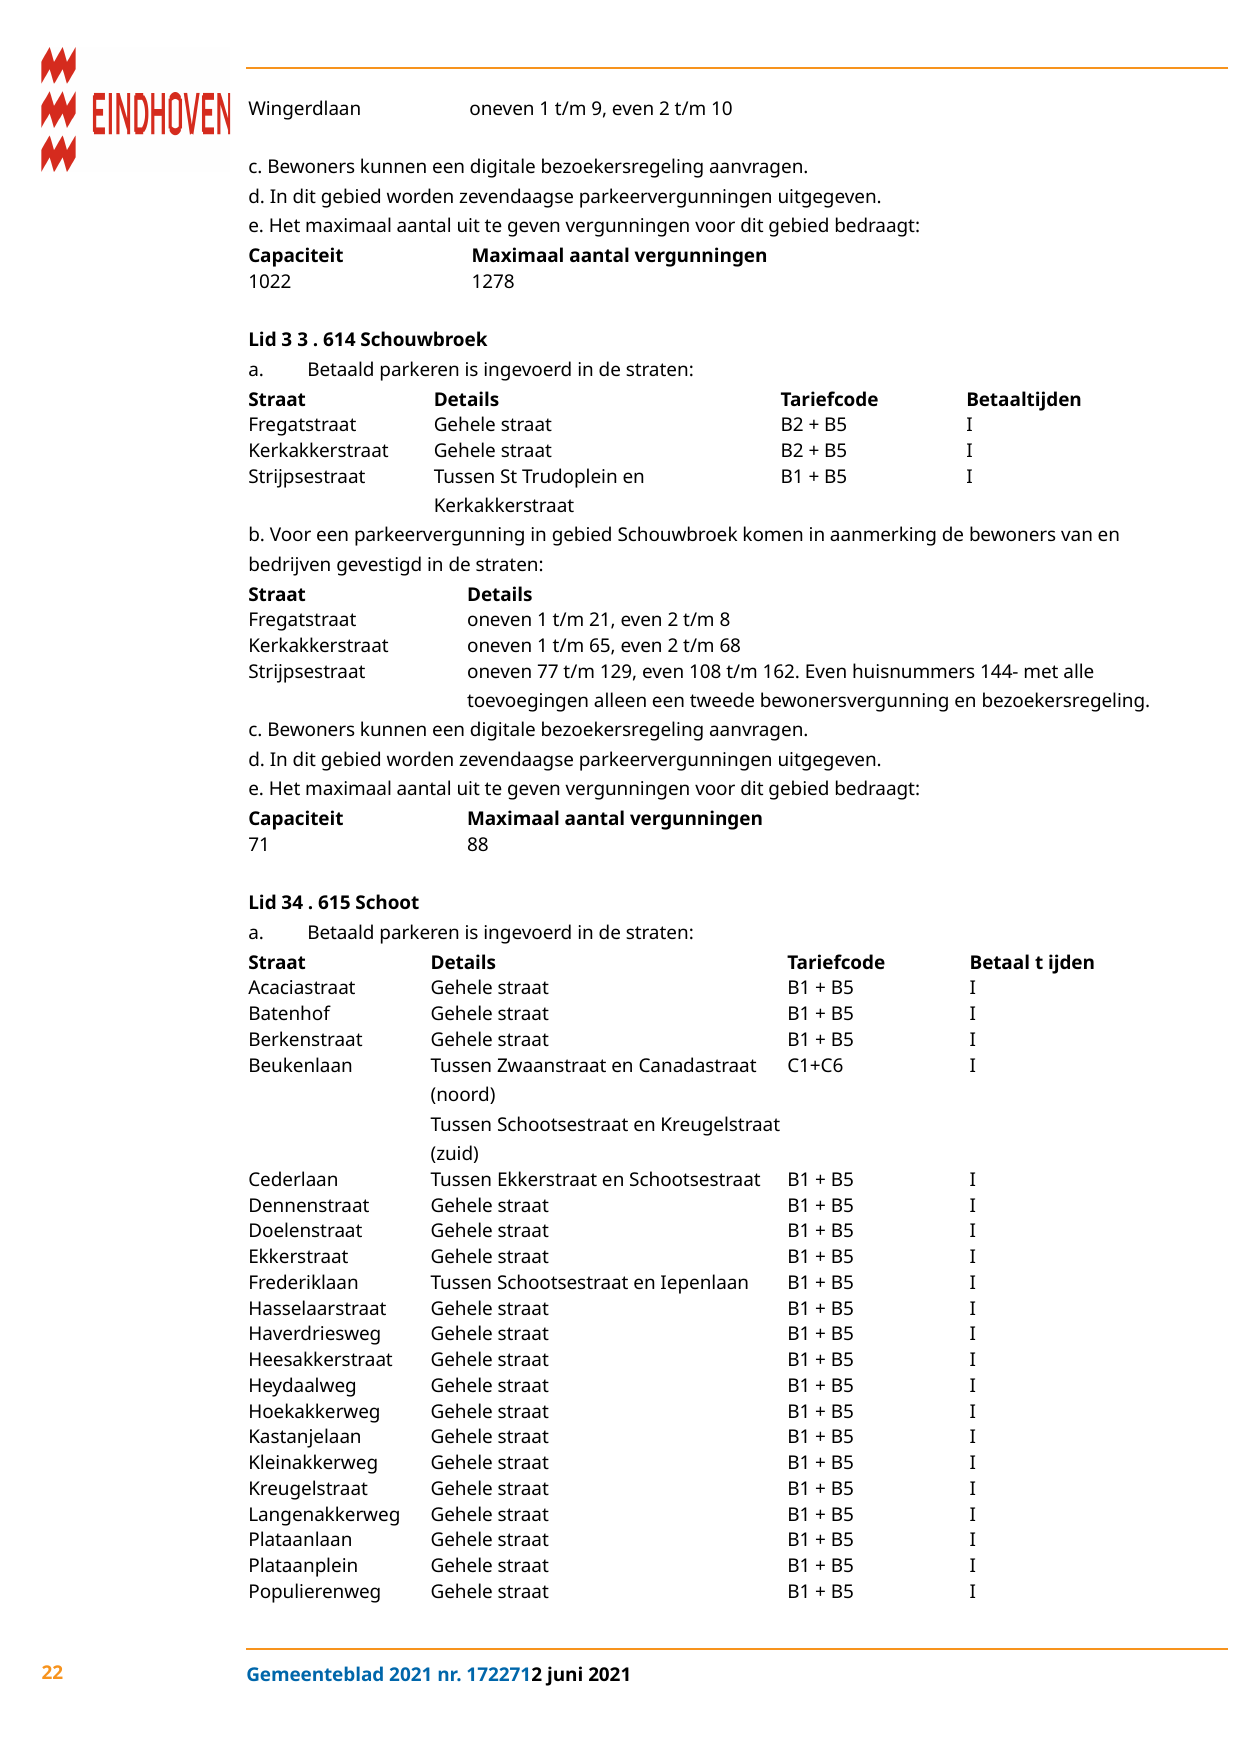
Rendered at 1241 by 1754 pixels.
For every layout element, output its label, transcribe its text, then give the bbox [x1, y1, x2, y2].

table_cell Ekkerstraat [248, 1244, 430, 1269]
table_cell Kastanjelaan [248, 1424, 430, 1449]
table_cell I [969, 1269, 1152, 1295]
table_cell Frederiklaan [248, 1269, 430, 1295]
table_cell Gehele straat [434, 411, 780, 437]
table_cell B1 + B5 [787, 1244, 969, 1269]
table_cell I [969, 1218, 1152, 1243]
table_cell Gehele straat [430, 1000, 787, 1026]
text Lid 34 . 615 Schoot [248, 889, 1152, 915]
table_cell I [969, 1449, 1152, 1475]
table_cell Doelenstraat [248, 1218, 430, 1243]
table_cell B1 + B5 [787, 1526, 969, 1552]
table_header Capaciteit [248, 242, 471, 268]
table_cell I [969, 1475, 1152, 1501]
table_cell I [969, 1000, 1152, 1026]
table_cell Tussen Ekkerstraat en Schootsestraat [430, 1166, 787, 1192]
table_cell oneven 1 t/m 9, even 2 t/m 10 [469, 95, 1152, 121]
text c. Bewoners kunnen een digitale bezoekersregeling aanvragen. [248, 153, 1152, 179]
table_cell Tussen Schootsestraat en Iepenlaan [430, 1269, 787, 1295]
table_cell I [969, 1372, 1152, 1398]
table_cell Fregatstraat [248, 411, 433, 437]
table_cell Strijpsestraat [248, 463, 433, 518]
table_cell Hasselaarstraat [248, 1295, 430, 1321]
table_header Details [467, 581, 1152, 606]
table_cell Acaciastraat [248, 975, 430, 1000]
table_cell 1278 [471, 268, 1152, 294]
table_cell Tussen St Trudoplein en Kerkakkerstraat [434, 463, 780, 518]
table_cell Kreugelstraat [248, 1475, 430, 1501]
table_cell Wingerdlaan [248, 95, 469, 121]
table_cell Gehele straat [430, 1244, 787, 1269]
table_cell B1 + B5 [787, 1578, 969, 1604]
table_cell Gehele straat [430, 1321, 787, 1346]
table_cell Gehele straat [430, 1526, 787, 1552]
table_cell Tussen Zwaanstraat en Canadastraat (noord) Tussen Schootsestraat en Kreugelstraat (zuid) [430, 1052, 787, 1166]
table_cell I [966, 463, 1152, 518]
table_header Capaciteit [248, 805, 467, 831]
table_cell Gehele straat [430, 1398, 787, 1423]
table_cell I [969, 1501, 1152, 1526]
table_cell I [969, 1526, 1152, 1552]
table_cell 71 [248, 831, 467, 857]
table_cell Kleinakkerweg [248, 1449, 430, 1475]
table_cell I [969, 1295, 1152, 1321]
table_cell Gehele straat [430, 1346, 787, 1372]
table_cell B1 + B5 [787, 975, 969, 1000]
table_header Details [430, 949, 787, 974]
table_header Betaal t ijden [969, 949, 1152, 974]
table_cell B1 + B5 [787, 1372, 969, 1398]
table_cell I [966, 411, 1152, 437]
table_cell Cederlaan [248, 1166, 430, 1192]
table_cell B1 + B5 [780, 463, 966, 518]
table_cell Gehele straat [430, 1026, 787, 1052]
text c. Bewoners kunnen een digitale bezoekersregeling aanvragen. [248, 716, 1152, 742]
table_cell Gehele straat [430, 1501, 787, 1526]
table_cell Fregatstraat [248, 606, 467, 632]
table_header Details [434, 386, 780, 411]
table_cell Beukenlaan [248, 1052, 430, 1166]
table_header Maximaal aantal vergunningen [467, 805, 1152, 831]
table_cell Plataanlaan [248, 1526, 430, 1552]
table_cell Dennenstraat [248, 1192, 430, 1218]
list Betaald parkeren is ingevoerd in de straten: [248, 919, 1152, 945]
table_cell I [969, 975, 1152, 1000]
table_cell Gehele straat [430, 1192, 787, 1218]
table_cell Gehele straat [430, 1372, 787, 1398]
table_cell Gehele straat [430, 975, 787, 1000]
table_cell I [969, 1346, 1152, 1372]
table_cell I [969, 1026, 1152, 1052]
table_cell B1 + B5 [787, 1552, 969, 1578]
table_cell B1 + B5 [787, 1000, 969, 1026]
table_cell B1 + B5 [787, 1424, 969, 1449]
table_cell B1 + B5 [787, 1346, 969, 1372]
list Betaald parkeren is ingevoerd in de straten: [248, 356, 1152, 382]
table_cell Heydaalweg [248, 1372, 430, 1398]
table_cell B1 + B5 [787, 1501, 969, 1526]
table_cell oneven 1 t/m 65, even 2 t/m 68 [467, 632, 1152, 658]
table_cell Hoekakkerweg [248, 1398, 430, 1423]
table_header Betaaltijden [966, 386, 1152, 411]
table_cell B2 + B5 [780, 437, 966, 463]
table_cell Gehele straat [430, 1449, 787, 1475]
table_cell Gehele straat [430, 1218, 787, 1243]
table_cell oneven 77 t/m 129, even 108 t/m 162. Even huisnummers 144- met alle toevoegingen alleen een tweede bewonersvergunning en bezoekersregeling. [467, 658, 1152, 713]
table_cell 1022 [248, 268, 471, 294]
text e. Het maximaal aantal uit te geven vergunningen voor dit gebied bedraagt: [248, 212, 1152, 238]
text b. Voor een parkeervergunning in gebied Schouwbroek komen in aanmerking de bewoners van en bedrijven gevestigd in de straten: [248, 521, 1152, 577]
table_cell Kerkakkerstraat [248, 437, 433, 463]
table_cell B1 + B5 [787, 1321, 969, 1346]
table_cell Populierenweg [248, 1578, 430, 1604]
table_header Maximaal aantal vergunningen [471, 242, 1152, 268]
table_cell Plataanplein [248, 1552, 430, 1578]
text d. In dit gebied worden zevendaagse parkeervergunningen uitgegeven. [248, 183, 1152, 209]
table_cell oneven 1 t/m 21, even 2 t/m 8 [467, 606, 1152, 632]
table_cell I [969, 1166, 1152, 1192]
table_cell B1 + B5 [787, 1295, 969, 1321]
table_cell I [969, 1398, 1152, 1423]
table_cell B1 + B5 [787, 1269, 969, 1295]
table_cell Berkenstraat [248, 1026, 430, 1052]
table_cell I [969, 1244, 1152, 1269]
table_cell Gehele straat [430, 1578, 787, 1604]
text d. In dit gebied worden zevendaagse parkeervergunningen uitgegeven. [248, 746, 1152, 772]
table_cell Batenhof [248, 1000, 430, 1026]
table_cell C1+C6 [787, 1052, 969, 1166]
table_header Straat [248, 386, 433, 411]
table_cell B1 + B5 [787, 1026, 969, 1052]
table_cell Langenakkerweg [248, 1501, 430, 1526]
table_cell I [966, 437, 1152, 463]
text e. Het maximaal aantal uit te geven vergunningen voor dit gebied bedraagt: [248, 776, 1152, 801]
table_cell I [969, 1552, 1152, 1578]
picture [41, 47, 231, 172]
text Lid 3 3 . 614 Schouwbroek [248, 326, 1152, 352]
table_cell Gehele straat [430, 1295, 787, 1321]
table_cell B2 + B5 [780, 411, 966, 437]
table_header Tariefcode [780, 386, 966, 411]
table_cell B1 + B5 [787, 1449, 969, 1475]
table_cell 88 [467, 831, 1152, 857]
table_cell B1 + B5 [787, 1475, 969, 1501]
table_cell I [969, 1052, 1152, 1166]
table_cell I [969, 1321, 1152, 1346]
table_cell Strijpsestraat [248, 658, 467, 713]
table_header Straat [248, 949, 430, 974]
table_cell I [969, 1424, 1152, 1449]
table_cell Gehele straat [430, 1475, 787, 1501]
table_cell Haverdriesweg [248, 1321, 430, 1346]
table_cell B1 + B5 [787, 1166, 969, 1192]
table_header Straat [248, 581, 467, 606]
table_cell B1 + B5 [787, 1218, 969, 1243]
table_cell I [969, 1192, 1152, 1218]
table_cell I [969, 1578, 1152, 1604]
table_cell B1 + B5 [787, 1192, 969, 1218]
table_header Tariefcode [787, 949, 969, 974]
table_cell Gehele straat [434, 437, 780, 463]
table_cell B1 + B5 [787, 1398, 969, 1423]
table_cell Heesakkerstraat [248, 1346, 430, 1372]
table_cell Gehele straat [430, 1424, 787, 1449]
table_cell Kerkakkerstraat [248, 632, 467, 658]
table_cell Gehele straat [430, 1552, 787, 1578]
